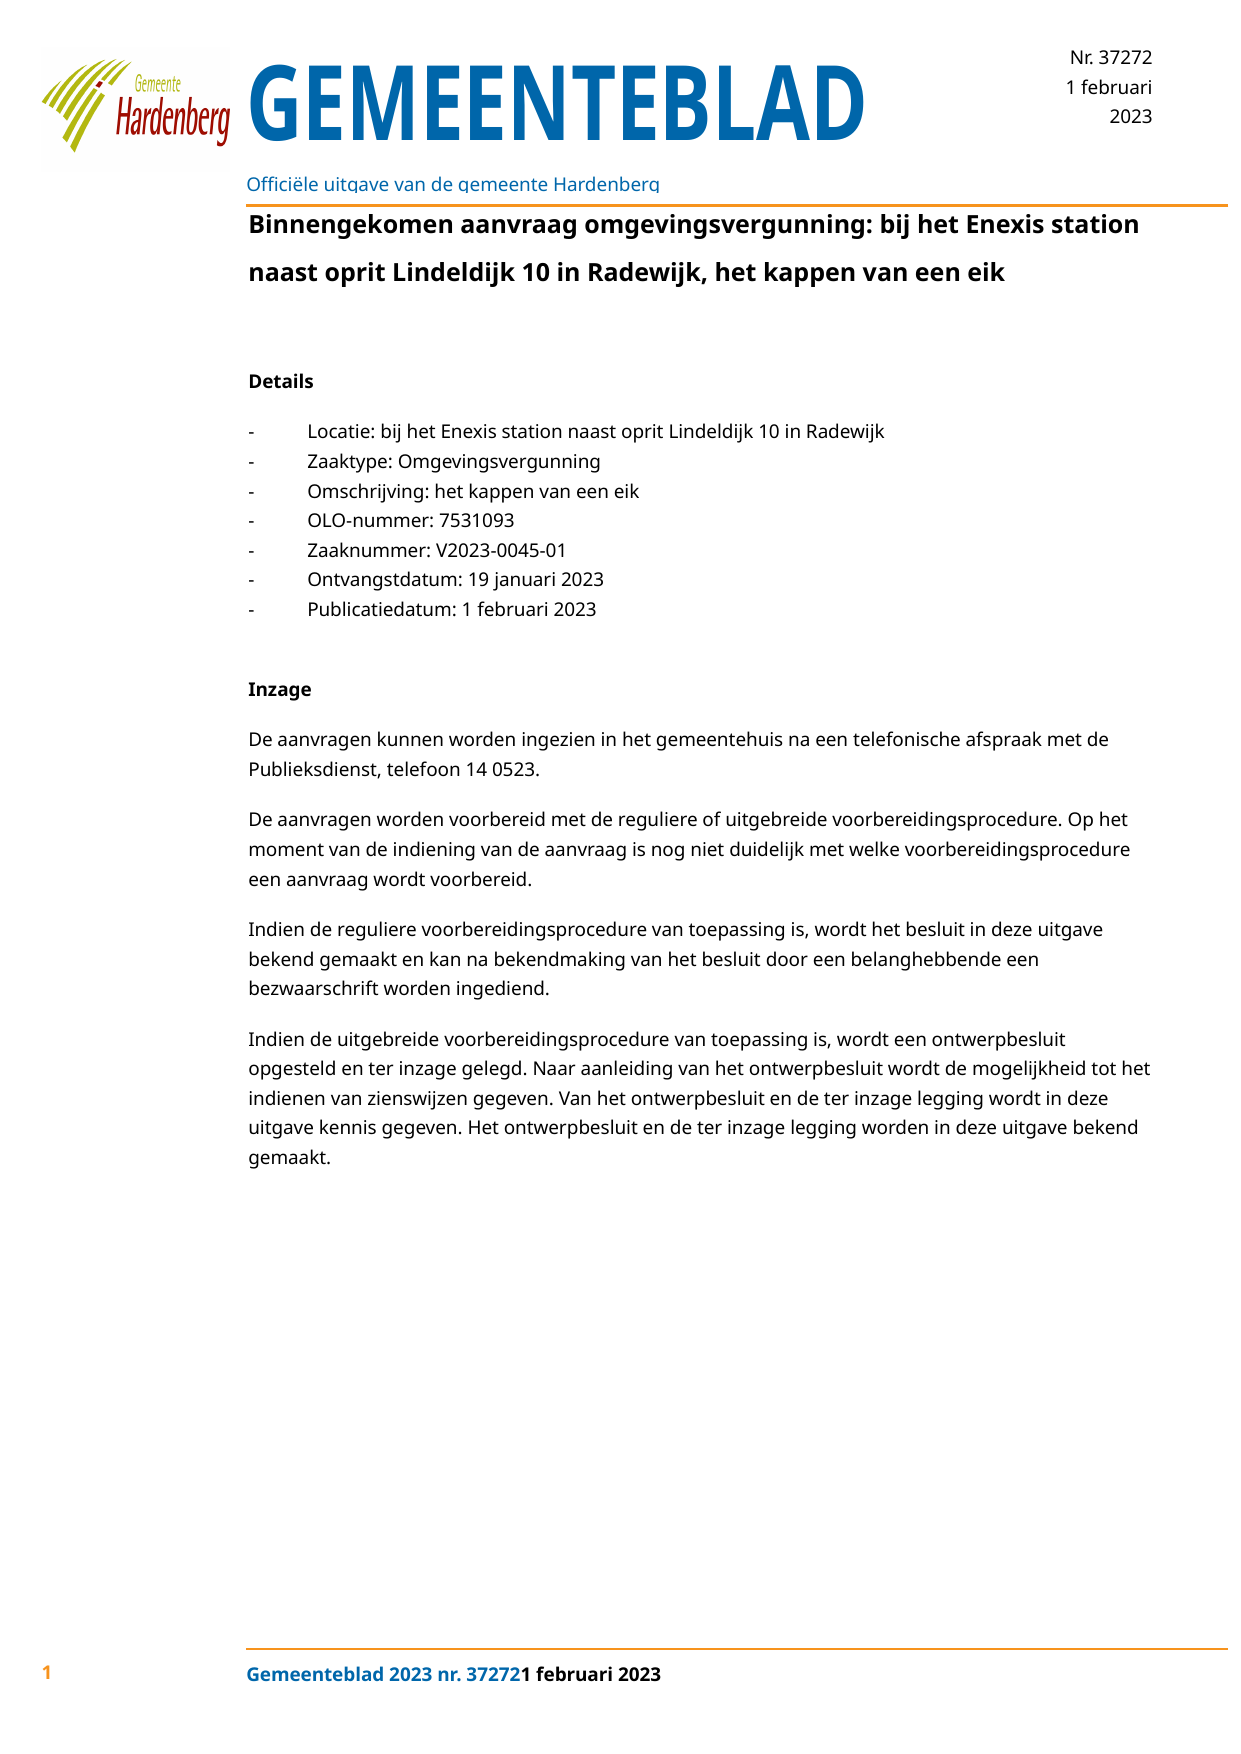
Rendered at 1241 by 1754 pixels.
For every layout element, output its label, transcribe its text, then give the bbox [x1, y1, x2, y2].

list Ontvangstdatum: 19 januari 2023 [248, 567, 1152, 592]
text Indien de reguliere voorbereidingsprocedure van toepassing is, wordt het besluit in deze uitgave bekend gemaakt en kan na bekendmaking van het besluit door een belanghebbende een bezwaarschrift worden ingediend. [248, 916, 1152, 1001]
list Zaaknummer: V2023-0045-01 [248, 537, 1152, 563]
list OLO-nummer: 7531093 [248, 507, 1152, 533]
text Details [248, 368, 1152, 394]
text De aanvragen kunnen worden ingezien in het gemeentehuis na een telefonische afspraak met de Publieksdienst, telefoon 14 0523. [248, 727, 1152, 782]
picture [41, 47, 231, 172]
text Indien de uitgebreide voorbereidingsprocedure van toepassing is, wordt een ontwerpbesluit opgesteld en ter inzage gelegd. Naar aanleiding van het ontwerpbesluit wordt de mogelijkheid tot het indienen van zienswijzen gegeven. Van het ontwerpbesluit en de ter inzage legging wordt in deze uitgave kennis gegeven. Het ontwerpbesluit en de ter inzage legging worden in deze uitgave bekend gemaakt. [248, 1026, 1152, 1170]
text Inzage [248, 676, 1152, 702]
list Publicatiedatum: 1 februari 2023 [248, 596, 1152, 622]
list Locatie: bij het Enexis station naast oprit Lindeldijk 10 in Radewijk [248, 419, 1152, 444]
list Zaaktype: Omgevingsvergunning [248, 448, 1152, 474]
list Omschrijving: het kappen van een eik [248, 478, 1152, 504]
text Binnengekomen aanvraag omgevingsvergunning: bij het Enexis station naast oprit Lindeldijk 10 in Radewijk, het kappen van een eik [248, 207, 1152, 288]
text De aanvragen worden voorbereid met de reguliere of uitgebreide voorbereidingsprocedure. Op het moment van de indiening van de aanvraag is nog niet duidelijk met welke voorbereidingsprocedure een aanvraag wordt voorbereid. [248, 807, 1152, 892]
